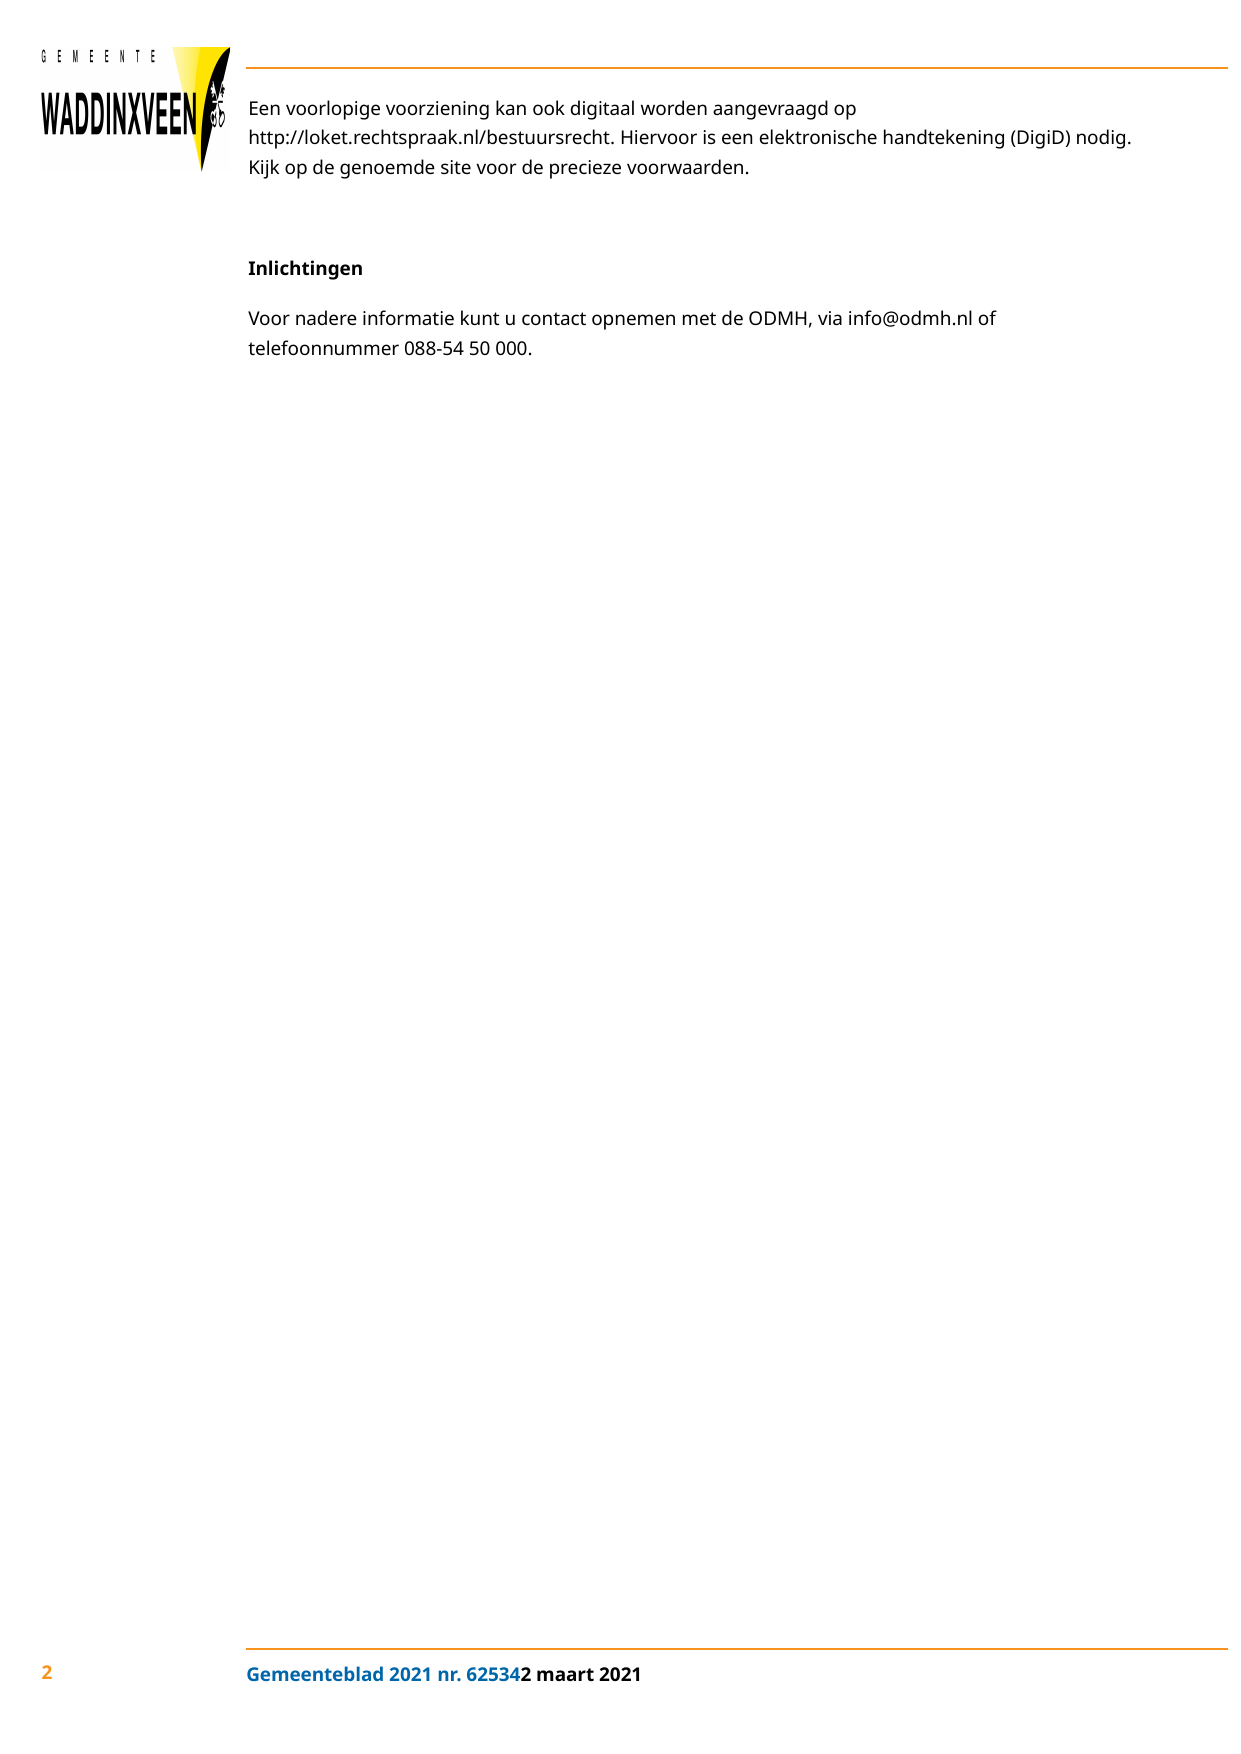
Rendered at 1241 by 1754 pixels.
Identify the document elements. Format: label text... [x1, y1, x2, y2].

text Inlichtingen [248, 255, 1152, 281]
text Een voorlopige voorziening kan ook digitaal worden aangevraagd op http://loket.rechtspraak.nl/bestuursrecht. Hiervoor is een elektronische handtekening (DigiD) nodig. Kijk op de genoemde site voor de precieze voorwaarden. [248, 95, 1152, 180]
picture [41, 47, 231, 172]
text Voor nadere informatie kunt u contact opnemen met de ODMH, via info@odmh.nl of telefoonnummer 088-54 50 000. [248, 305, 1152, 361]
